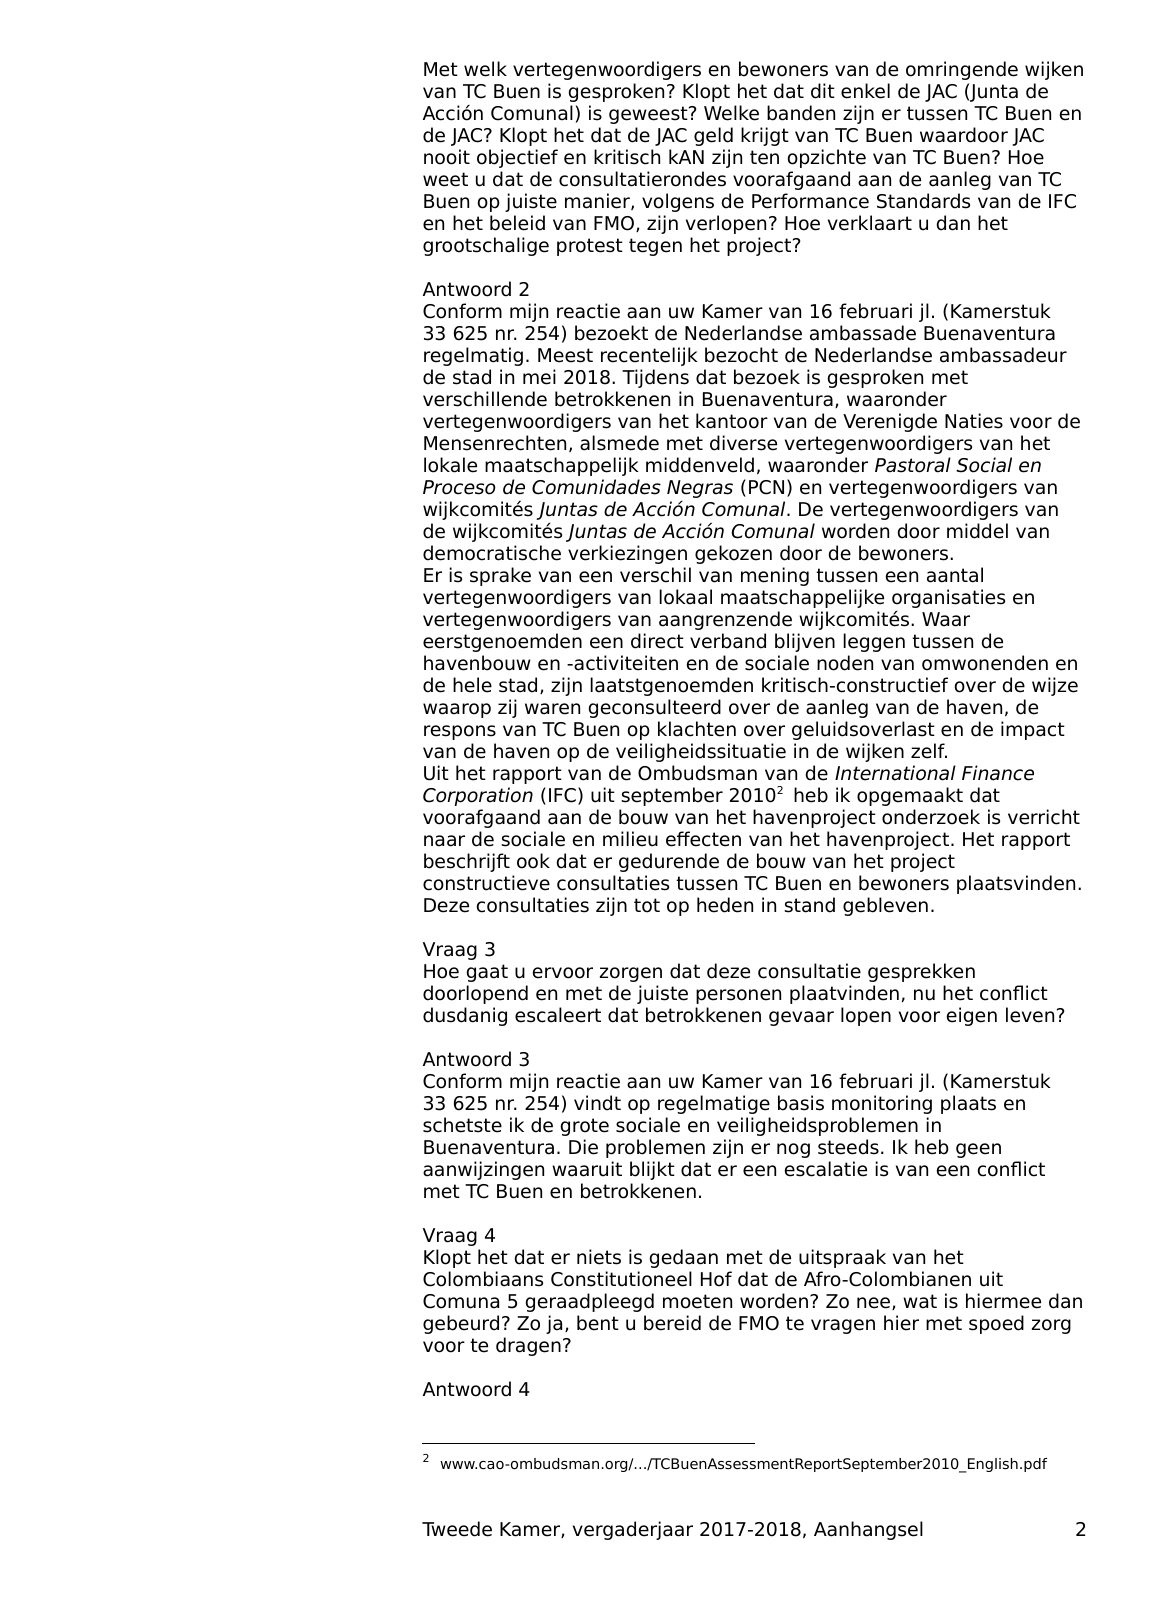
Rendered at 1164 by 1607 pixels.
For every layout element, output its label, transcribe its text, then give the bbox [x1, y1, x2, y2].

text Antwoord 2 [422, 279, 1087, 301]
text Klopt het dat er niets is gedaan met de uitspraak van het Colombiaans Constitutioneel Hof dat de Afro-Colombianen uit Comuna 5 geraadpleegd moeten worden? Zo nee, wat is hiermee dan gebeurd? Zo ja, bent u bereid de FMO te vragen hier met spoed zorg voor te dragen? [422, 1247, 1087, 1357]
text Antwoord 3 [422, 1049, 1087, 1071]
text Er is sprake van een verschil van mening tussen een aantal vertegenwoordigers van lokaal maatschappelijke organisaties en vertegenwoordigers van aangrenzende wijkcomités. Waar eerstgenoemden een direct verband blijven leggen tussen de havenbouw en -activiteiten en de sociale noden van omwonenden en de hele stad, zijn laatstgenoemden kritisch-constructief over de wijze waarop zij waren geconsulteerd over de aanleg van de haven, de respons van TC Buen op klachten over geluidsoverlast en de impact van de haven op de veiligheidssituatie in de wijken zelf. [422, 565, 1087, 763]
text Conform mijn reactie aan uw Kamer van 16 februari jl. (Kamerstuk 33 625 nr. 254) bezoekt de Nederlandse ambassade Buenaventura regelmatig. Meest recentelijk bezocht de Nederlandse ambassadeur de stad in mei 2018. Tijdens dat bezoek is gesproken met verschillende betrokkenen in Buenaventura, waaronder vertegenwoordigers van het kantoor van de Verenigde Naties voor de Mensenrechten, alsmede met diverse vertegenwoordigers van het lokale maatschappelijk middenveld, waaronder Pastoral Social en Proceso de Comunidades Negras (PCN) en vertegenwoordigers van wijkcomités Juntas de Acción Comunal. De vertegenwoordigers van de wijkcomités Juntas de Acción Comunal worden door middel van democratische verkiezingen gekozen door de bewoners. [422, 301, 1087, 565]
text Met welk vertegenwoordigers en bewoners van de omringende wijken van TC Buen is gesproken? Klopt het dat dit enkel de JAC (Junta de Acción Comunal) is geweest? Welke banden zijn er tussen TC Buen en de JAC? Klopt het dat de JAC geld krijgt van TC Buen waardoor JAC nooit objectief en kritisch kAN zijn ten opzichte van TC Buen? Hoe weet u dat de consultatierondes voorafgaand aan de aanleg van TC Buen op juiste manier, volgens de Performance Standards van de IFC en het beleid van FMO, zijn verlopen? Hoe verklaart u dan het grootschalige protest tegen het project? [422, 59, 1087, 257]
text Conform mijn reactie aan uw Kamer van 16 februari jl. (Kamerstuk 33 625 nr. 254) vindt op regelmatige basis monitoring plaats en schetste ik de grote sociale en veiligheidsproblemen in Buenaventura. Die problemen zijn er nog steeds. Ik heb geen aanwijzingen waaruit blijkt dat er een escalatie is van een conflict met TC Buen en betrokkenen. [422, 1071, 1087, 1203]
text Antwoord 4 [422, 1379, 1087, 1401]
text Vraag 4 [422, 1225, 1087, 1247]
text Uit het rapport van de Ombudsman van de International Finance Corporation (IFC) uit september 2010 heb ik opgemaakt dat voorafgaand aan de bouw van het havenproject onderzoek is verricht naar de sociale en milieu effecten van het havenproject. Het rapport beschrijft ook dat er gedurende de bouw van het project constructieve consultaties tussen TC Buen en bewoners plaatsvinden. Deze consultaties zijn tot op heden in stand gebleven. [422, 763, 1087, 916]
text www.cao-ombudsman.org/.../TCBuenAssessmentReportSeptember2010_English.pdf [422, 1452, 1087, 1474]
text Hoe gaat u ervoor zorgen dat deze consultatie gesprekken doorlopend en met de juiste personen plaatvinden, nu het conflict dusdanig escaleert dat betrokkenen gevaar lopen voor eigen leven? [422, 961, 1087, 1027]
text Vraag 3 [422, 939, 1087, 961]
